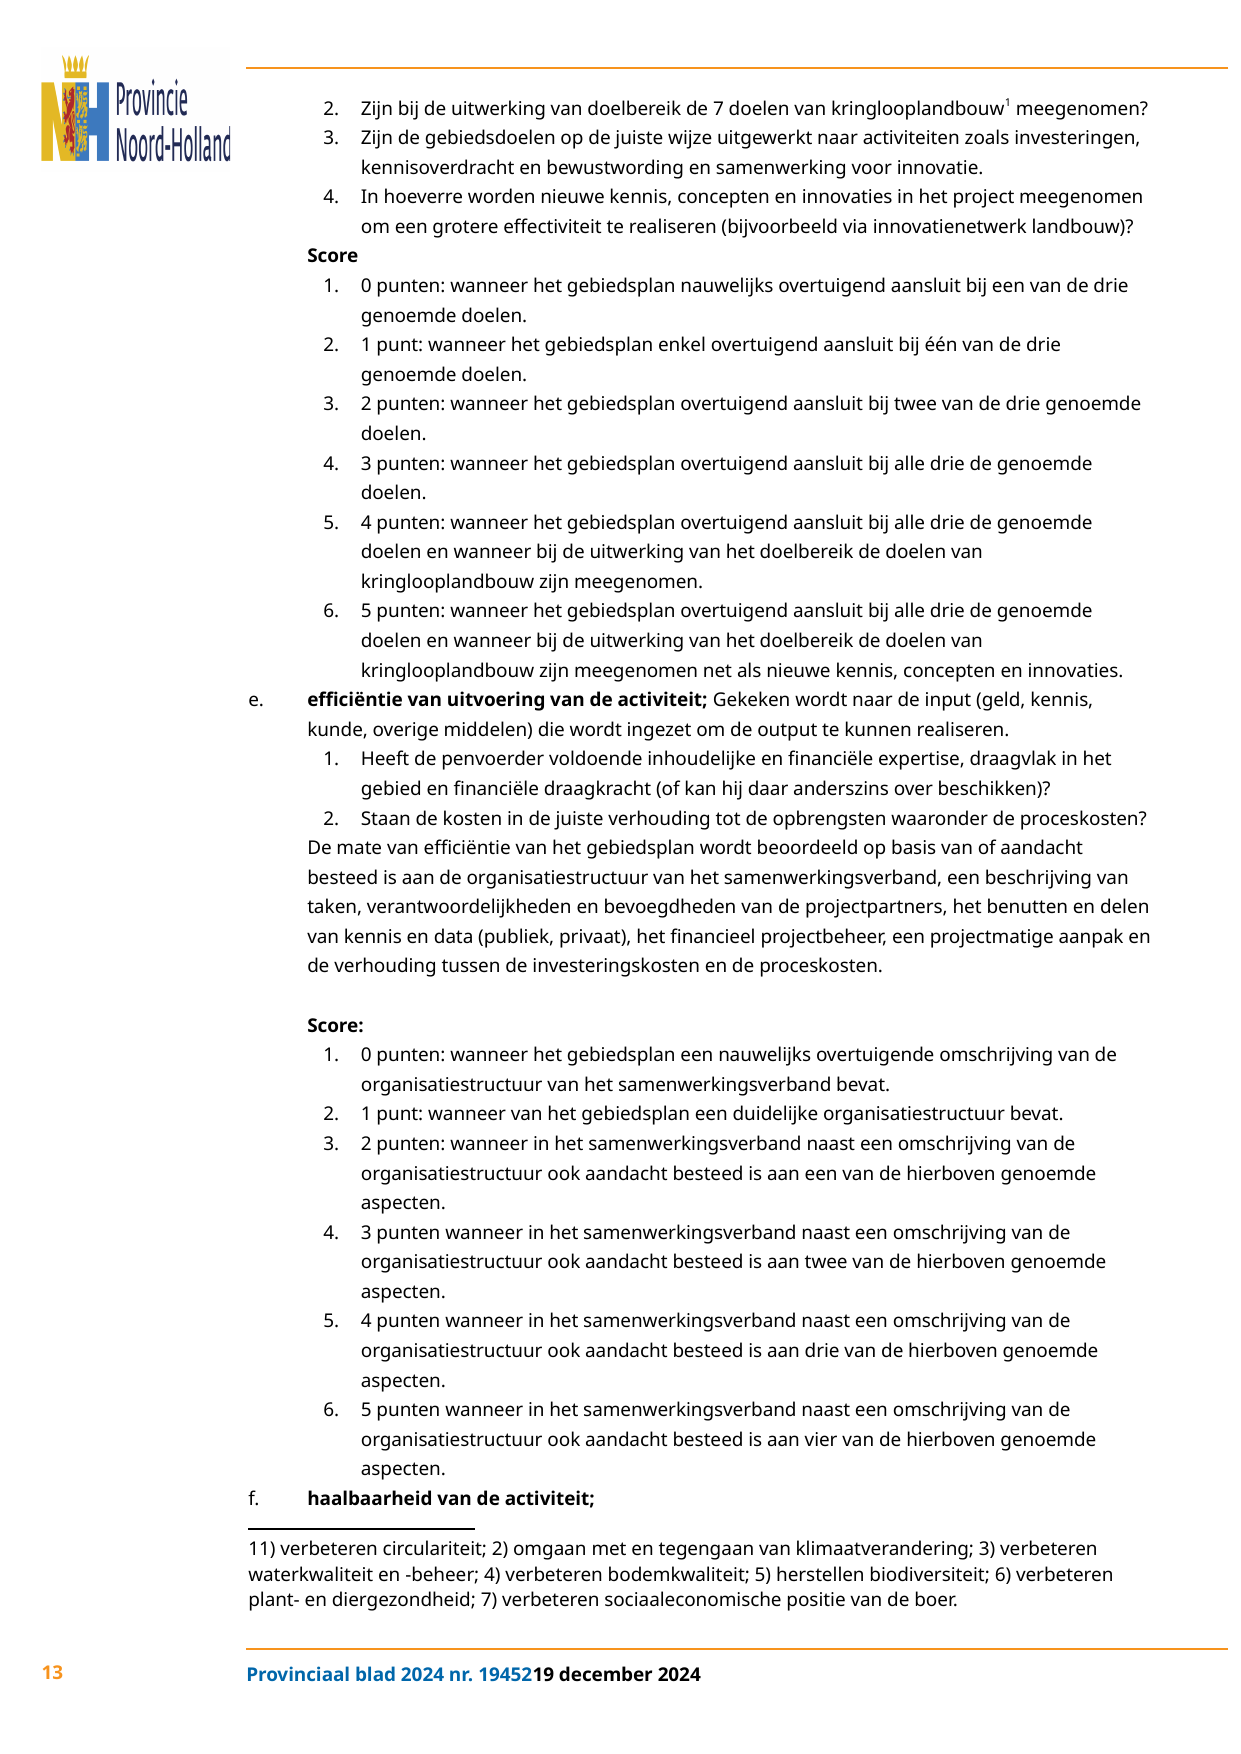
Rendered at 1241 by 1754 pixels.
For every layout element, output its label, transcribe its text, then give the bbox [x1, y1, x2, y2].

list 1 punt: wanneer het gebiedsplan enkel overtuigend aansluit bij één van de drie genoemde doelen. [323, 331, 1152, 387]
list In hoeverre worden nieuwe kennis, concepten en innovaties in het project meegenomen om een grotere effectiviteit te realiseren (bijvoorbeeld via innovatienetwerk landbouw)? [323, 183, 1152, 239]
list De mate van efficiëntie van het gebiedsplan wordt beoordeeld op basis van of aandacht besteed is aan de organisatiestructuur van het samenwerkingsverband, een beschrijving van taken, verantwoordelijkheden en bevoegdheden van de projectpartners, het benutten en delen van kennis en data (publiek, privaat), het financieel projectbeheer, een projectmatige aanpak en de verhouding tussen de investeringskosten en de proceskosten. [248, 834, 1152, 978]
list 2 punten: wanneer in het samenwerkingsverband naast een omschrijving van de organisatiestructuur ook aandacht besteed is aan een van de hierboven genoemde aspecten. [323, 1130, 1152, 1215]
picture [41, 47, 231, 172]
list 5 punten wanneer in het samenwerkingsverband naast een omschrijving van de organisatiestructuur ook aandacht besteed is aan vier van de hierboven genoemde aspecten. [323, 1396, 1152, 1481]
list 2 punten: wanneer het gebiedsplan overtuigend aansluit bij twee van de drie genoemde doelen. [323, 391, 1152, 446]
list 0 punten: wanneer het gebiedsplan nauwelijks overtuigend aansluit bij een van de drie genoemde doelen. [323, 272, 1152, 328]
list 0 punten: wanneer het gebiedsplan een nauwelijks overtuigende omschrijving van de organisatiestructuur van het samenwerkingsverband bevat. [323, 1041, 1152, 1097]
list haalbaarheid van de activiteit; [248, 1485, 1152, 1511]
list Heeft de penvoerder voldoende inhoudelijke en financiële expertise, draagvlak in het gebied en financiële draagkracht (of kan hij daar anderszins over beschikken)? [323, 746, 1152, 801]
list Zijn bij de uitwerking van doelbereik de 7 doelen van kringlooplandbouw meegenomen? [323, 95, 1152, 121]
list Score [248, 243, 1152, 268]
list 4 punten: wanneer het gebiedsplan overtuigend aansluit bij alle drie de genoemde doelen en wanneer bij de uitwerking van het doelbereik de doelen van kringlooplandbouw zijn meegenomen. [323, 509, 1152, 594]
list efficiëntie van uitvoering van de activiteit; Gekeken wordt naar de input (geld, kennis, kunde, overige middelen) die wordt ingezet om de output te kunnen realiseren. [248, 686, 1152, 742]
list Zijn de gebiedsdoelen op de juiste wijze uitgewerkt naar activiteiten zoals investeringen, kennisoverdracht en bewustwording en samenwerking voor innovatie. [323, 124, 1152, 180]
list 1) verbeteren circulariteit; 2) omgaan met en tegengaan van klimaatverandering; 3) verbeteren waterkwaliteit en -beheer; 4) verbeteren bodemkwaliteit; 5) herstellen biodiversiteit; 6) verbeteren plant- en diergezondheid; 7) verbeteren sociaaleconomische positie van de boer. [248, 1535, 1152, 1612]
list Staan de kosten in de juiste verhouding tot de opbrengsten waaronder de proceskosten? [323, 805, 1152, 831]
list 3 punten wanneer in het samenwerkingsverband naast een omschrijving van de organisatiestructuur ook aandacht besteed is aan twee van de hierboven genoemde aspecten. [323, 1219, 1152, 1304]
list 5 punten: wanneer het gebiedsplan overtuigend aansluit bij alle drie de genoemde doelen en wanneer bij de uitwerking van het doelbereik de doelen van kringlooplandbouw zijn meegenomen net als nieuwe kennis, concepten en innovaties. [323, 598, 1152, 683]
list 1 punt: wanneer van het gebiedsplan een duidelijke organisatiestructuur bevat. [323, 1101, 1152, 1126]
list 3 punten: wanneer het gebiedsplan overtuigend aansluit bij alle drie de genoemde doelen. [323, 450, 1152, 505]
list Score: [248, 1012, 1152, 1038]
list 4 punten wanneer in het samenwerkingsverband naast een omschrijving van de organisatiestructuur ook aandacht besteed is aan drie van de hierboven genoemde aspecten. [323, 1308, 1152, 1393]
